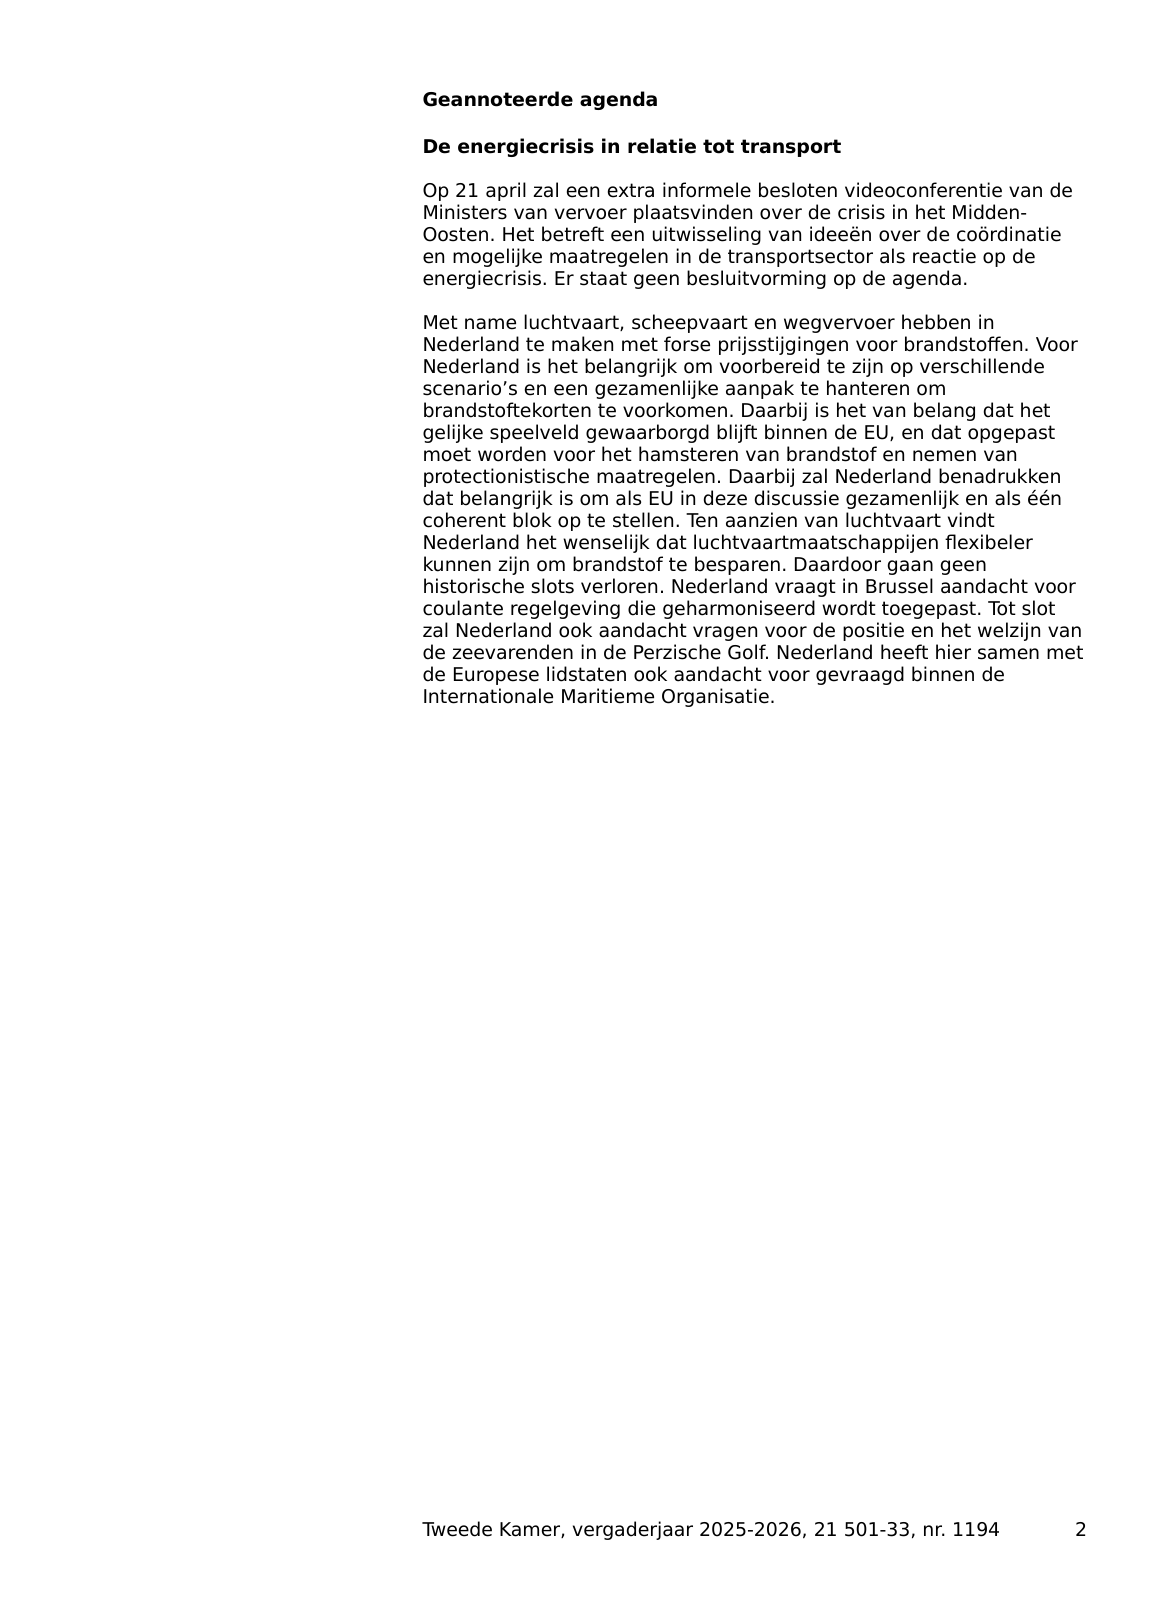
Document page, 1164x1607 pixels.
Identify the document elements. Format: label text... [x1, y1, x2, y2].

subtitle De energiecrisis in relatie tot transport [422, 136, 1087, 158]
text Met name luchtvaart, scheepvaart en wegvervoer hebben in Nederland te maken met forse prijsstijgingen voor brandstoffen. Voor Nederland is het belangrijk om voorbereid te zijn op verschillende scenario’s en een gezamenlijke aanpak te hanteren om brandstoftekorten te voorkomen. Daarbij is het van belang dat het gelijke speelveld gewaarborgd blijft binnen de EU, en dat opgepast moet worden voor het hamsteren van brandstof en nemen van protectionistische maatregelen. Daarbij zal Nederland benadrukken dat belangrijk is om als EU in deze discussie gezamenlijk en als één coherent blok op te stellen. Ten aanzien van luchtvaart vindt Nederland het wenselijk dat luchtvaartmaatschappijen flexibeler kunnen zijn om brandstof te besparen. Daardoor gaan geen historische slots verloren. Nederland vraagt in Brussel aandacht voor coulante regelgeving die geharmoniseerd wordt toegepast. Tot slot zal Nederland ook aandacht vragen voor de positie en het welzijn van de zeevarenden in de Perzische Golf. Nederland heeft hier samen met de Europese lidstaten ook aandacht voor gevraagd binnen de Internationale Maritieme Organisatie. [422, 312, 1087, 708]
text Op 21 april zal een extra informele besloten videoconferentie van de Ministers van vervoer plaatsvinden over de crisis in het Midden-Oosten. Het betreft een uitwisseling van ideeën over de coördinatie en mogelijke maatregelen in de transportsector als reactie op de energiecrisis. Er staat geen besluitvorming op de agenda. [422, 180, 1087, 290]
subtitle Geannoteerde agenda [422, 89, 1087, 111]
